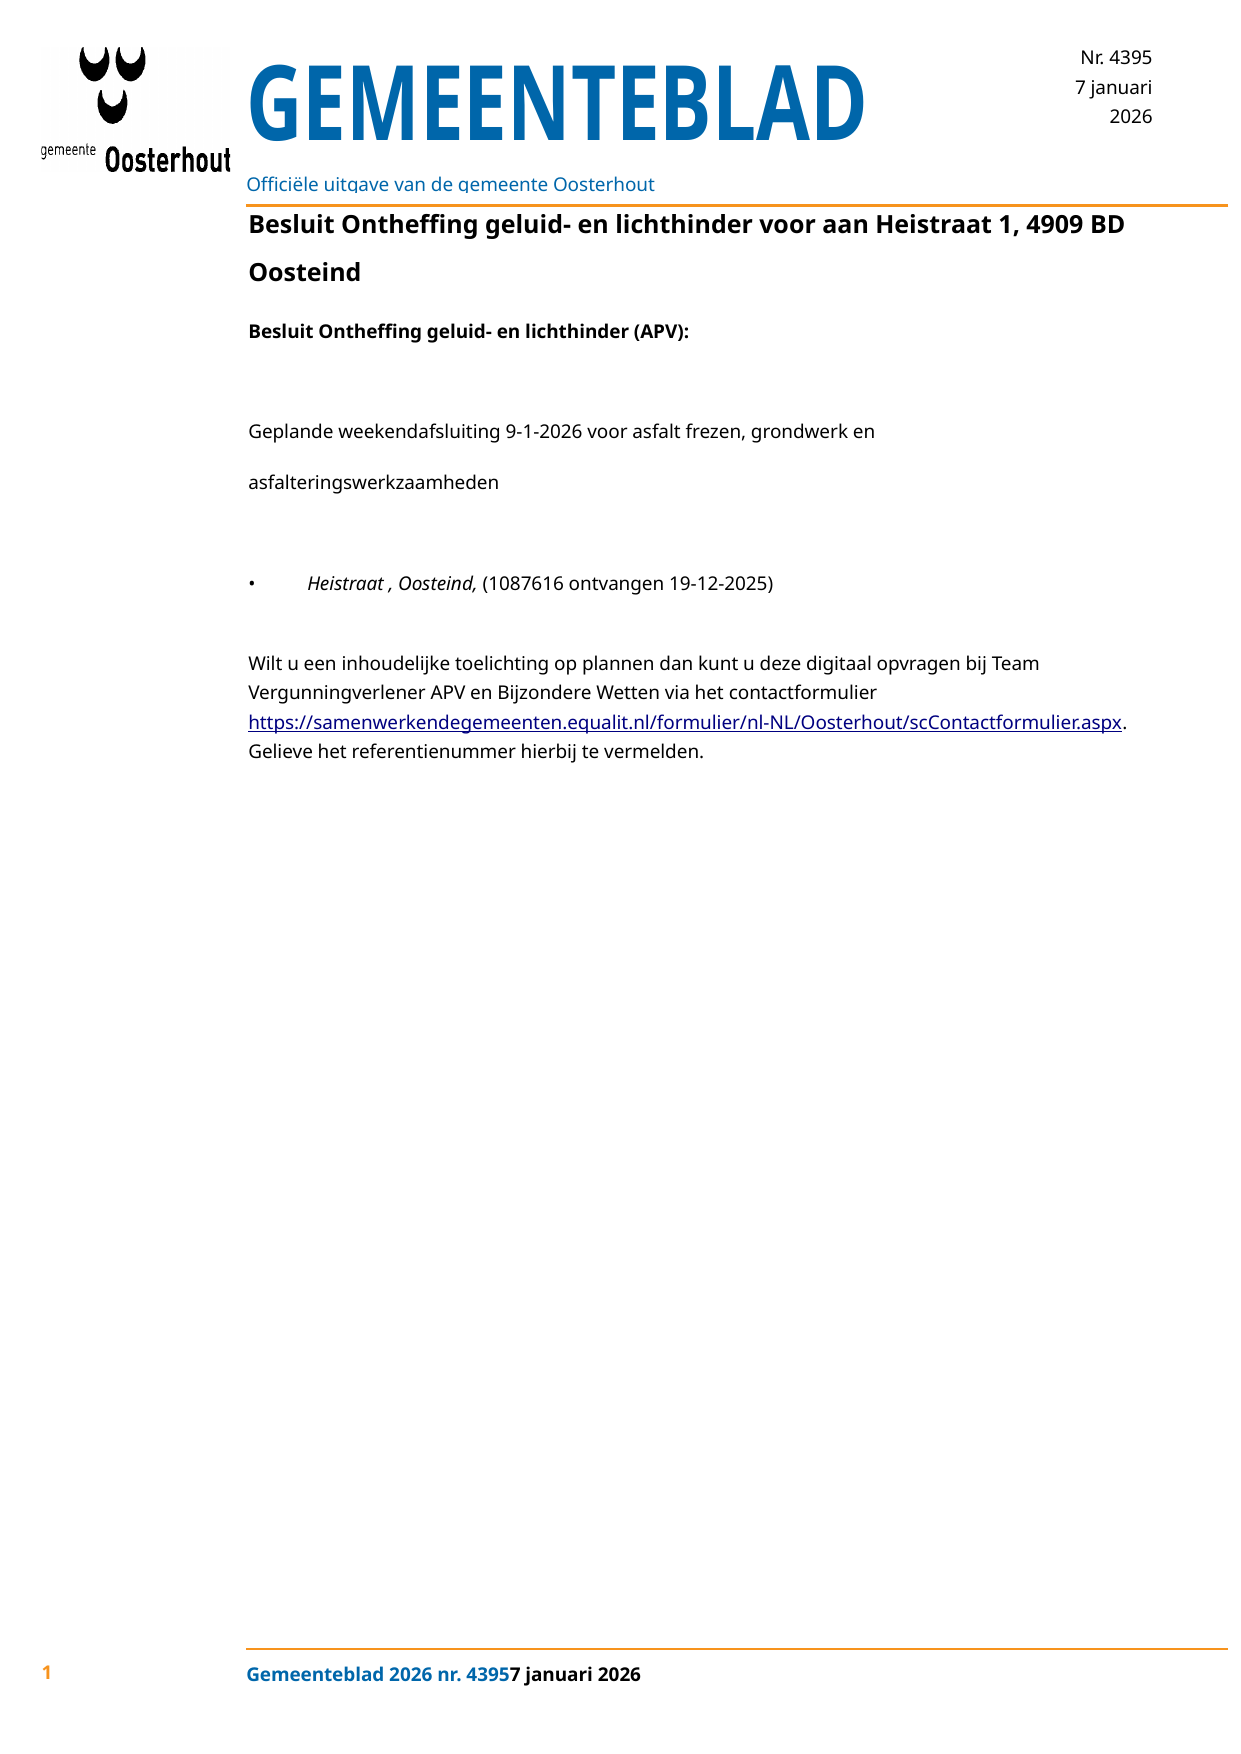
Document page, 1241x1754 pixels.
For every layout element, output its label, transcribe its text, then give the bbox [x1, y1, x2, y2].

list Heistraat , Oosteind, (1087616 ontvangen 19-12-2025) [248, 570, 1152, 596]
picture [41, 47, 231, 172]
text asfalteringswerkzaamheden [248, 469, 1152, 495]
text Wilt u een inhoudelijke toelichting op plannen dan kunt u deze digitaal opvragen bij Team Vergunningverlener APV en Bijzondere Wetten via het contactformulier https://samenwerkendegemeenten.equalit.nl/formulier/nl-NL/Oosterhout/scContactformulier.aspx. Gelieve het referentienummer hierbij te vermelden. [248, 650, 1152, 764]
text Besluit Ontheffing geluid- en lichthinder (APV): [248, 318, 1152, 344]
text Besluit Ontheffing geluid- en lichthinder voor aan Heistraat 1, 4909 BD Oosteind [248, 207, 1152, 288]
text Geplande weekendafsluiting 9-1-2026 voor asfalt frezen, grondwerk en [248, 419, 1152, 444]
